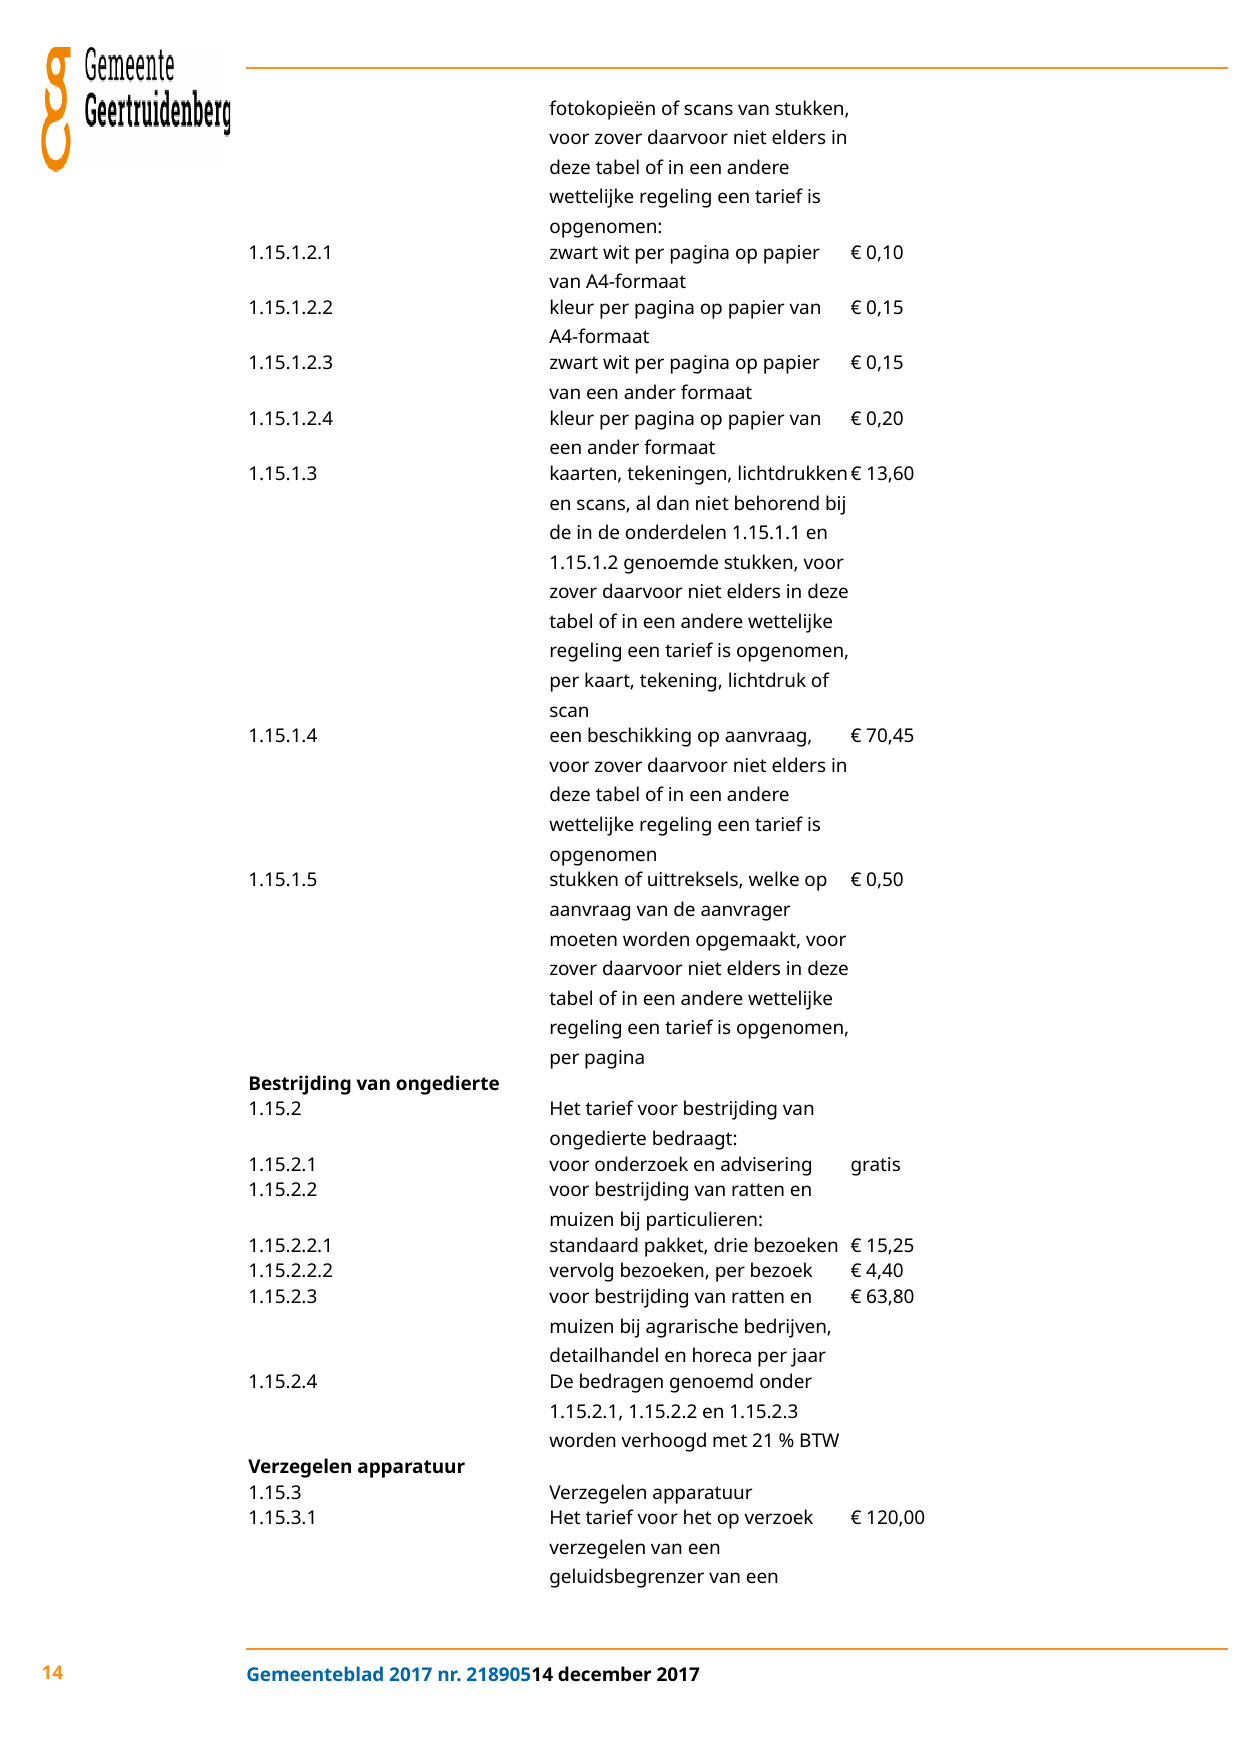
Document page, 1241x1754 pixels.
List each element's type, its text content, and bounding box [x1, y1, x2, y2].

table_cell [248, 95, 549, 239]
table_cell € 0,15 [850, 350, 1152, 405]
table_cell Verzegelen apparatuur [549, 1479, 850, 1504]
table_cell Het tarief voor het op verzoek verzegelen van een geluidsbegrenzer van een [549, 1505, 850, 1589]
table_cell kleur per pagina op papier van een ander formaat [549, 405, 850, 460]
table_cell voor bestrijding van ratten en muizen bij particulieren: [549, 1177, 850, 1232]
table_cell € 0,20 [850, 405, 1152, 460]
table_cell stukken of uittreksels, welke op aanvraag van de aanvrager moeten worden opgemaakt, voor zover daarvoor niet elders in deze tabel of in een andere wettelijke regeling een tarief is opgenomen, per pagina [549, 867, 850, 1070]
table_cell vervolg bezoeken, per bezoek [549, 1258, 850, 1283]
table_cell voor bestrijding van ratten en muizen bij agrarische bedrijven, detailhandel en horeca per jaar [549, 1283, 850, 1368]
table_cell [850, 1368, 1152, 1453]
table_cell 1.15.1.4 [248, 723, 549, 867]
table_cell 1.15.1.2.2 [248, 294, 549, 349]
table_cell 1.15.2.4 [248, 1368, 549, 1453]
table_cell 1.15.3.1 [248, 1505, 549, 1589]
table_cell 1.15.1.2.4 [248, 405, 549, 460]
table_cell fotokopieën of scans van stukken, voor zover daarvoor niet elders in deze tabel of in een andere wettelijke regeling een tarief is opgenomen: [549, 95, 850, 239]
table_cell € 0,50 [850, 867, 1152, 1070]
table_cell 1.15.1.3 [248, 460, 549, 722]
table_cell [850, 1096, 1152, 1151]
table_cell € 15,25 [850, 1232, 1152, 1258]
table_cell [850, 1479, 1152, 1504]
table_cell 1.15.2 [248, 1096, 549, 1151]
table_cell een beschikking op aanvraag, voor zover daarvoor niet elders in deze tabel of in een andere wettelijke regeling een tarief is opgenomen [549, 723, 850, 867]
table_cell € 70,45 [850, 723, 1152, 867]
table_cell € 120,00 [850, 1505, 1152, 1589]
table_cell 1.15.1.5 [248, 867, 549, 1070]
table_cell € 13,60 [850, 460, 1152, 722]
picture [41, 47, 231, 172]
table_cell De bedragen genoemd onder 1.15.2.1, 1.15.2.2 en 1.15.2.3 worden verhoogd met 21 % BTW [549, 1368, 850, 1453]
table_cell 1.15.2.3 [248, 1283, 549, 1368]
table_cell Het tarief voor bestrijding van ongedierte bedraagt: [549, 1096, 850, 1151]
table_cell kaarten, tekeningen, lichtdrukken en scans, al dan niet behorend bij de in de onderdelen 1.15.1.1 en 1.15.1.2 genoemde stukken, voor zover daarvoor niet elders in deze tabel of in een andere wettelijke regeling een tarief is opgenomen, per kaart, tekening, lichtdruk of scan [549, 460, 850, 722]
table_cell [850, 95, 1152, 239]
table_cell € 0,10 [850, 239, 1152, 294]
table_cell voor onderzoek en advisering [549, 1151, 850, 1177]
table_cell € 4,40 [850, 1258, 1152, 1283]
table_cell 1.15.2.2 [248, 1177, 549, 1232]
table_cell 1.15.1.2.3 [248, 350, 549, 405]
table_cell 1.15.2.2.2 [248, 1258, 549, 1283]
table_cell € 63,80 [850, 1283, 1152, 1368]
table_cell zwart wit per pagina op papier van A4-formaat [549, 239, 850, 294]
table_cell 1.15.3 [248, 1479, 549, 1504]
table_cell Bestrijding van ongedierte [248, 1070, 549, 1096]
table_cell [850, 1177, 1152, 1232]
table_cell € 0,15 [850, 294, 1152, 349]
table_cell standaard pakket, drie bezoeken [549, 1232, 850, 1258]
table_cell gratis [850, 1151, 1152, 1177]
table_cell 1.15.2.1 [248, 1151, 549, 1177]
table_cell 1.15.1.2.1 [248, 239, 549, 294]
table_cell zwart wit per pagina op papier van een ander formaat [549, 350, 850, 405]
table_cell kleur per pagina op papier van A4-formaat [549, 294, 850, 349]
table_cell 1.15.2.2.1 [248, 1232, 549, 1258]
table_cell Verzegelen apparatuur [248, 1453, 549, 1479]
